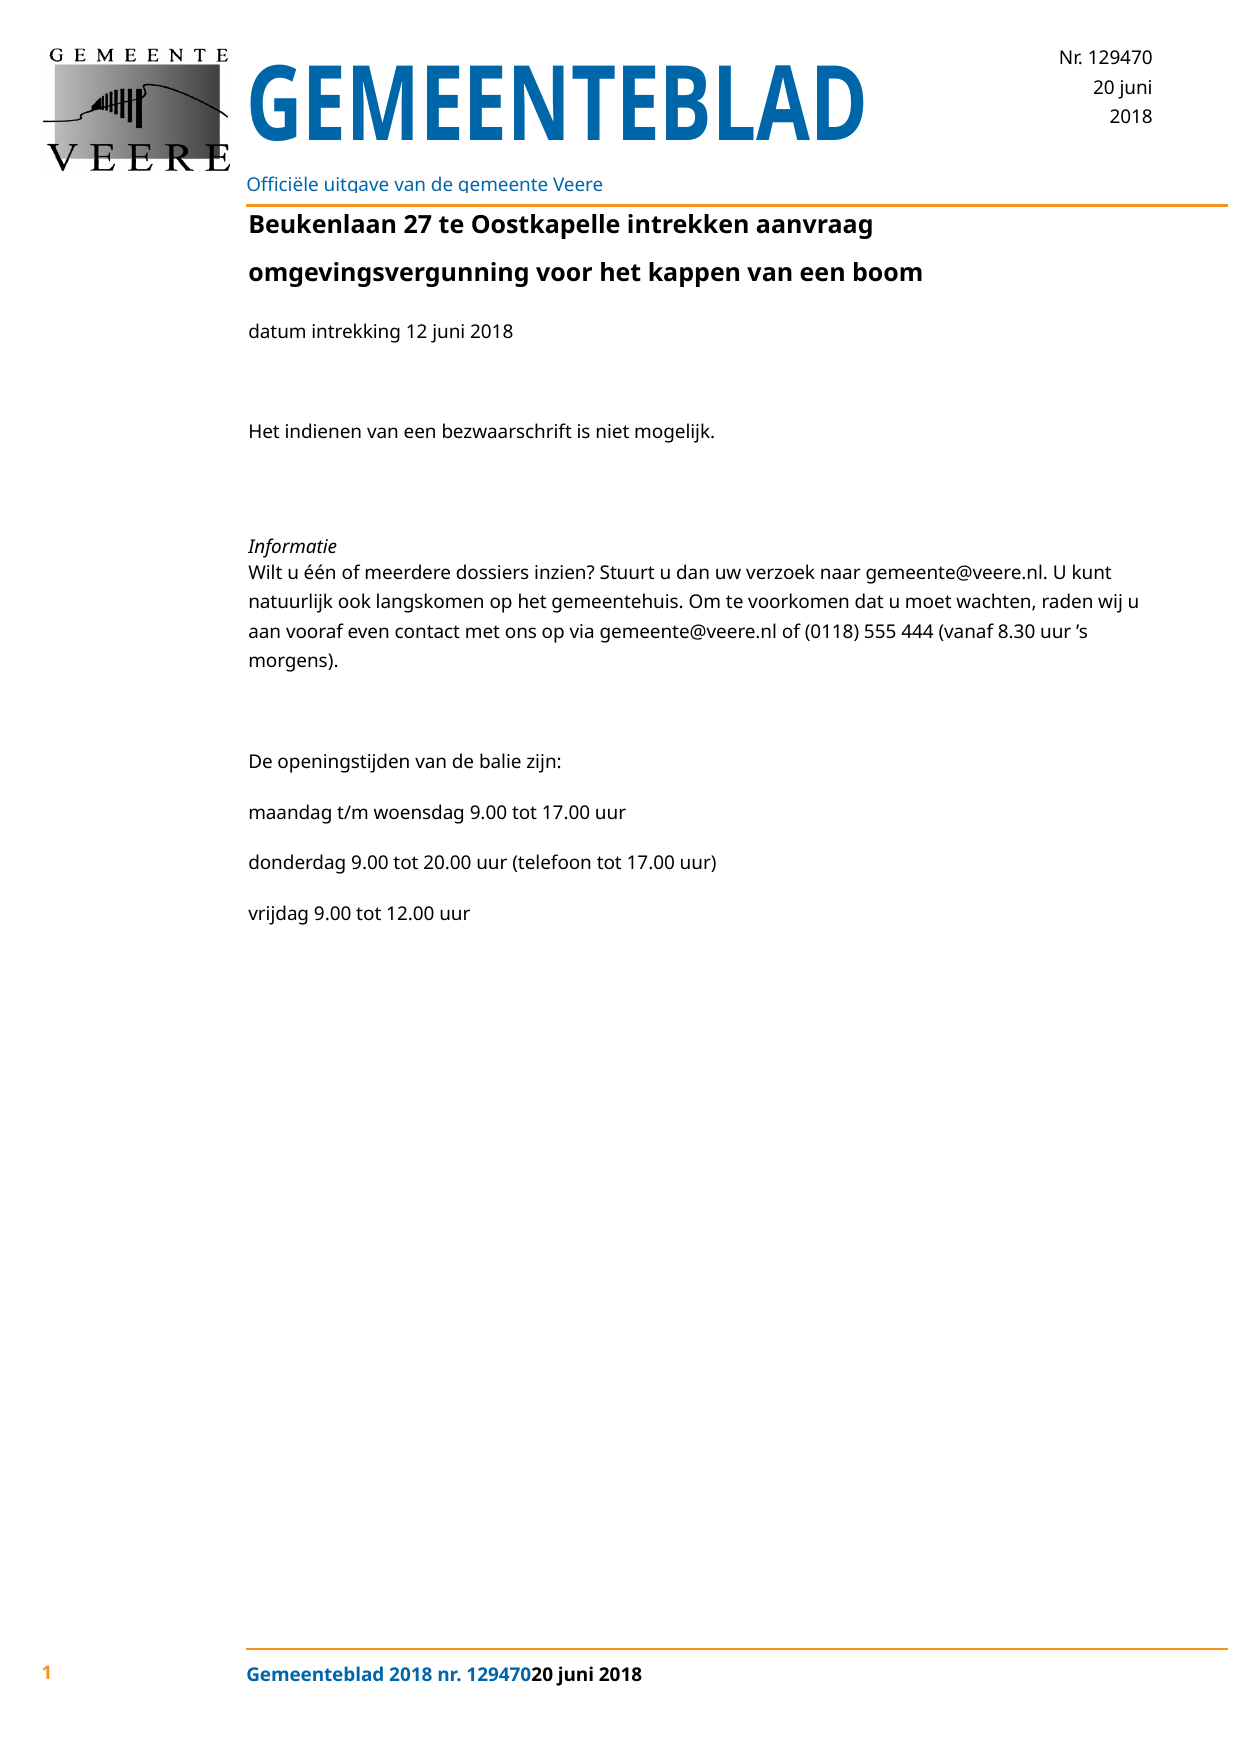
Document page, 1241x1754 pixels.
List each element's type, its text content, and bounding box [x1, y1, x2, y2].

text Het indienen van een bezwaarschrift is niet mogelijk. [248, 419, 1152, 444]
text vrijdag 9.00 tot 12.00 uur [248, 900, 1152, 925]
text Informatie [248, 533, 1152, 559]
picture [41, 47, 231, 172]
text maandag t/m woensdag 9.00 tot 17.00 uur [248, 799, 1152, 824]
text De openingstijden van de balie zijn: [248, 748, 1152, 774]
text donderdag 9.00 tot 20.00 uur (telefoon tot 17.00 uur) [248, 849, 1152, 875]
text datum intrekking 12 juni 2018 [248, 318, 1152, 344]
text Beukenlaan 27 te Oostkapelle intrekken aanvraag omgevingsvergunning voor het kappen van een boom [248, 207, 1152, 288]
text Wilt u één of meerdere dossiers inzien? Stuurt u dan uw verzoek naar gemeente@veere.nl. U kunt natuurlijk ook langskomen op het gemeentehuis. Om te voorkomen dat u moet wachten, raden wij u aan vooraf even contact met ons op via gemeente@veere.nl of (0118) 555 444 (vanaf 8.30 uur ’s morgens). [248, 559, 1152, 673]
